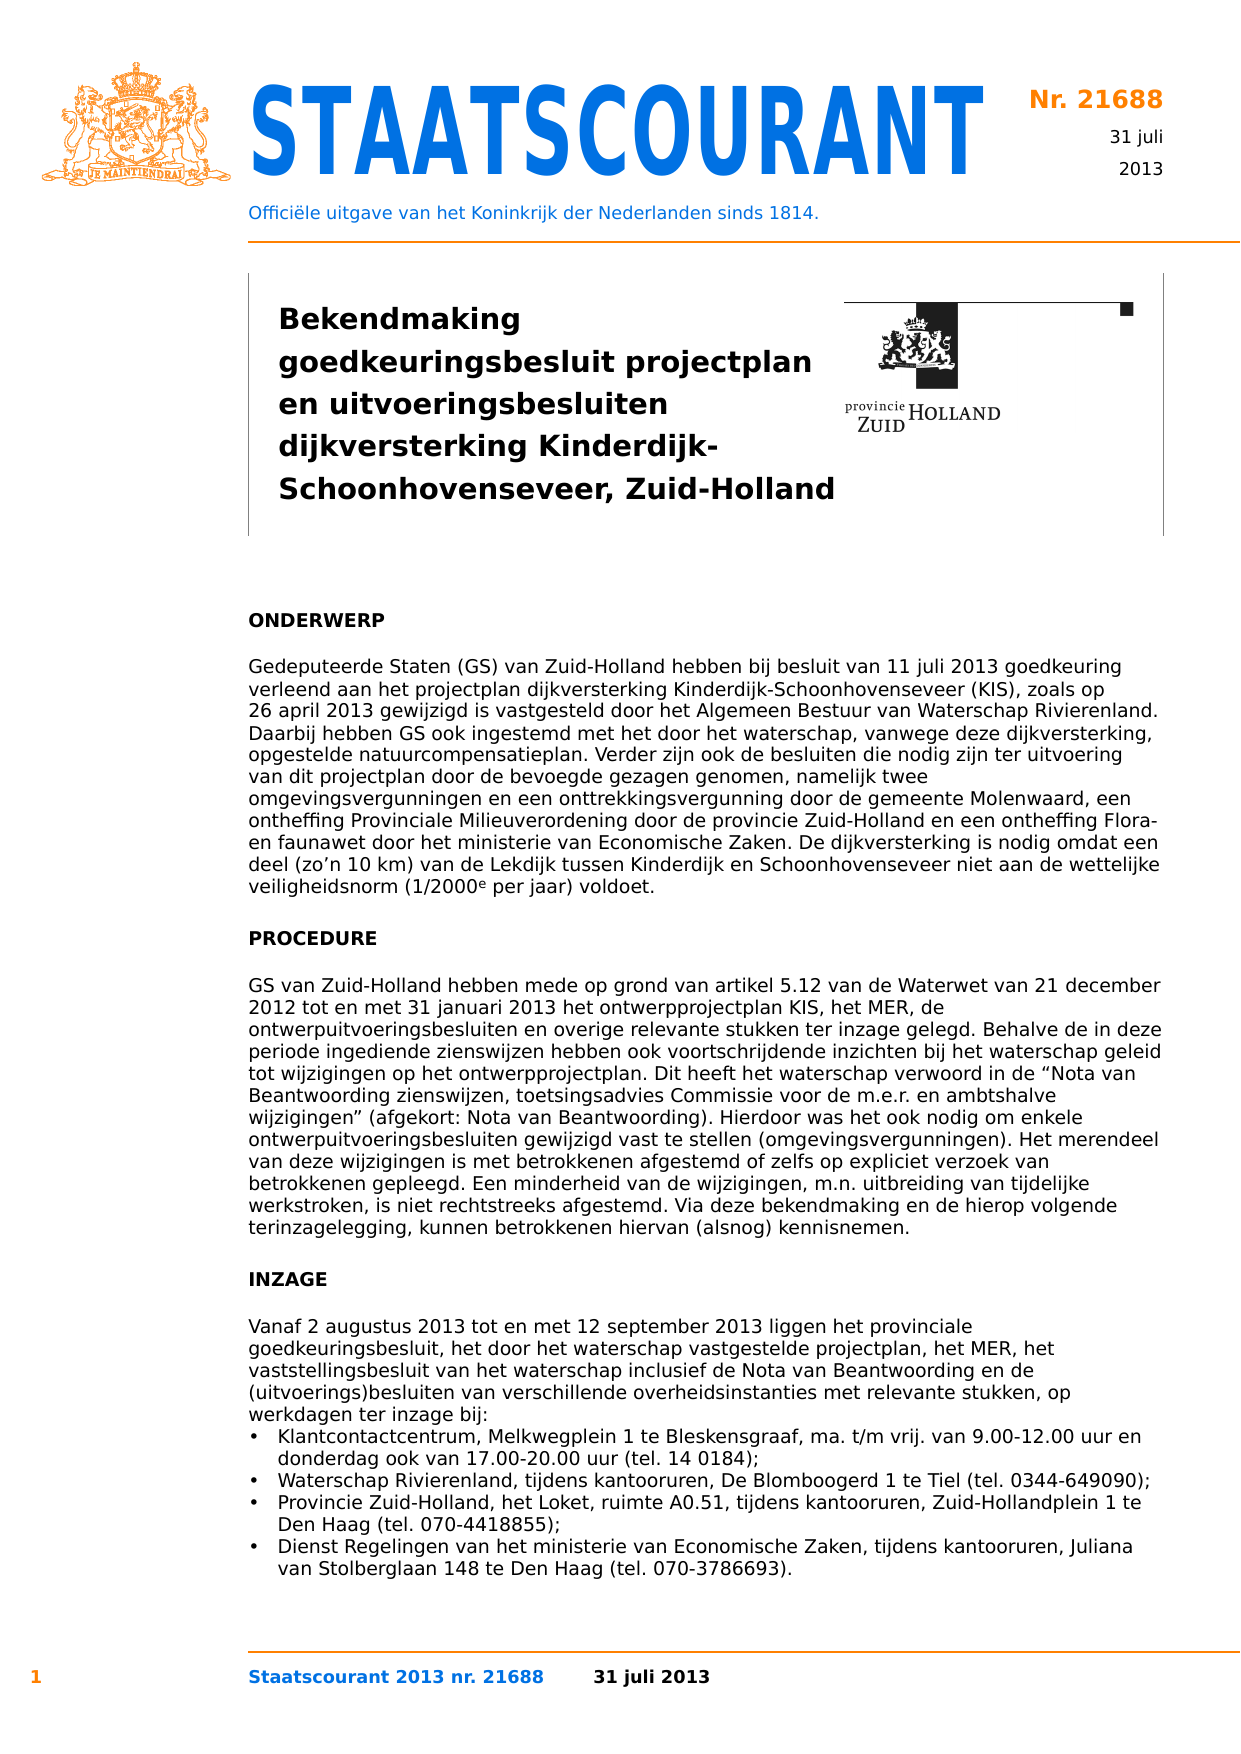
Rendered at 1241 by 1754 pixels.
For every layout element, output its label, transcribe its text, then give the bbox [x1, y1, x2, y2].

table_cell Officiële uitgave van het Koninkrijk der Nederlanden sinds 1814. [248, 203, 1240, 241]
text Vanaf 2 augustus 2013 tot en met 12 september 2013 liggen het provinciale goedkeuringsbesluit, het door het waterschap vastgestelde projectplan, het MER, het vaststellingsbesluit van het waterschap inclusief de Nota van Beantwoording en de (uitvoerings)besluiten van verschillende overheidsinstanties met relevante stukken, op werkdagen ter inzage bij: [248, 1316, 1163, 1426]
table_cell 2013 [998, 153, 1240, 203]
picture [844, 302, 1134, 433]
text Gedeputeerde Staten (GS) van Zuid-Holland hebben bij besluit van 11 juli 2013 goedkeuring verleend aan het projectplan dijkversterking Kinderdijk-Schoonhovenseveer (KIS), zoals op 26 april 2013 gewijzigd is vastgesteld door het Algemeen Bestuur van Waterschap Rivierenland. Daarbij hebben GS ook ingestemd met het door het waterschap, vanwege deze dijkversterking, opgestelde natuurcompensatieplan. Verder zijn ook de besluiten die nodig zijn ter uitvoering van dit projectplan door de bevoegde gezagen genomen, namelijk twee omgevingsvergunningen en een onttrekkingsvergunning door de gemeente Molenwaard, een ontheffing Provinciale Milieuverordening door de provincie Zuid-Holland en een ontheffing Flora- en faunawet door het ministerie van Economische Zaken. De dijkversterking is nodig omdat een deel (zo’n 10 km) van de Lekdijk tussen Kinderdijk en Schoonhovenseveer niet aan de wettelijke veiligheidsnorm (1/2000e per jaar) voldoet. [248, 656, 1163, 898]
table_cell 31 juli [998, 121, 1240, 153]
subtitle INZAGE [248, 1269, 1163, 1291]
text • Waterschap Rivierenland, tijdens kantooruren, De Blomboogerd 1 te Tiel (tel. 0344-649090); [248, 1470, 1163, 1492]
table_header Nr. 21688 [998, 62, 1240, 121]
subtitle Bekendmaking goedkeuringsbesluit projectplan en uitvoeringsbesluiten dijkversterking Kinderdijk-Schoonhovenseveer, Zuid-Holland [249, 273, 1163, 536]
text • Provincie Zuid-Holland, het Loket, ruimte A0.51, tijdens kantooruren, Zuid-Hollandplein 1 te Den Haag (tel. 070-4418855); [248, 1492, 1163, 1536]
picture [41, 62, 231, 186]
subtitle ONDERWERP [248, 609, 1163, 631]
text GS van Zuid-Holland hebben mede op grond van artikel 5.12 van de Waterwet van 21 december 2012 tot en met 31 januari 2013 het ontwerpprojectplan KIS, het MER, de ontwerpuitvoeringsbesluiten en overige relevante stukken ter inzage gelegd. Behalve de in deze periode ingediende zienswijzen hebben ook voortschrijdende inzichten bij het waterschap geleid tot wijzigingen op het ontwerpprojectplan. Dit heeft het waterschap verwoord in de “Nota van Beantwoording zienswijzen, toetsingsadvies Commissie voor de m.e.r. en ambtshalve wijzigingen” (afgekort: Nota van Beantwoording). Hierdoor was het ook nodig om enkele ontwerpuitvoeringsbesluiten gewijzigd vast te stellen (omgevingsvergunningen). Het merendeel van deze wijzigingen is met betrokkenen afgestemd of zelfs op expliciet verzoek van betrokkenen gepleegd. Een minderheid van de wijzigingen, m.n. uitbreiding van tijdelijke werkstroken, is niet rechtstreeks afgestemd. Via deze bekendmaking en de hierop volgende terinzagelegging, kunnen betrokkenen hiervan (alsnog) kennisnemen. [248, 975, 1163, 1239]
subtitle PROCEDURE [248, 928, 1163, 950]
table_header STAATSCOURANT [248, 62, 998, 203]
text • Klantcontactcentrum, Melkwegplein 1 te Bleskensgraaf, ma. t/m vrij. van 9.00-12.00 uur en donderdag ook van 17.00-20.00 uur (tel. 14 0184); [248, 1426, 1163, 1470]
text • Dienst Regelingen van het ministerie van Economische Zaken, tijdens kantooruren, Juliana van Stolberglaan 148 te Den Haag (tel. 070-3786693). [248, 1536, 1163, 1580]
table_header [25, 62, 248, 241]
